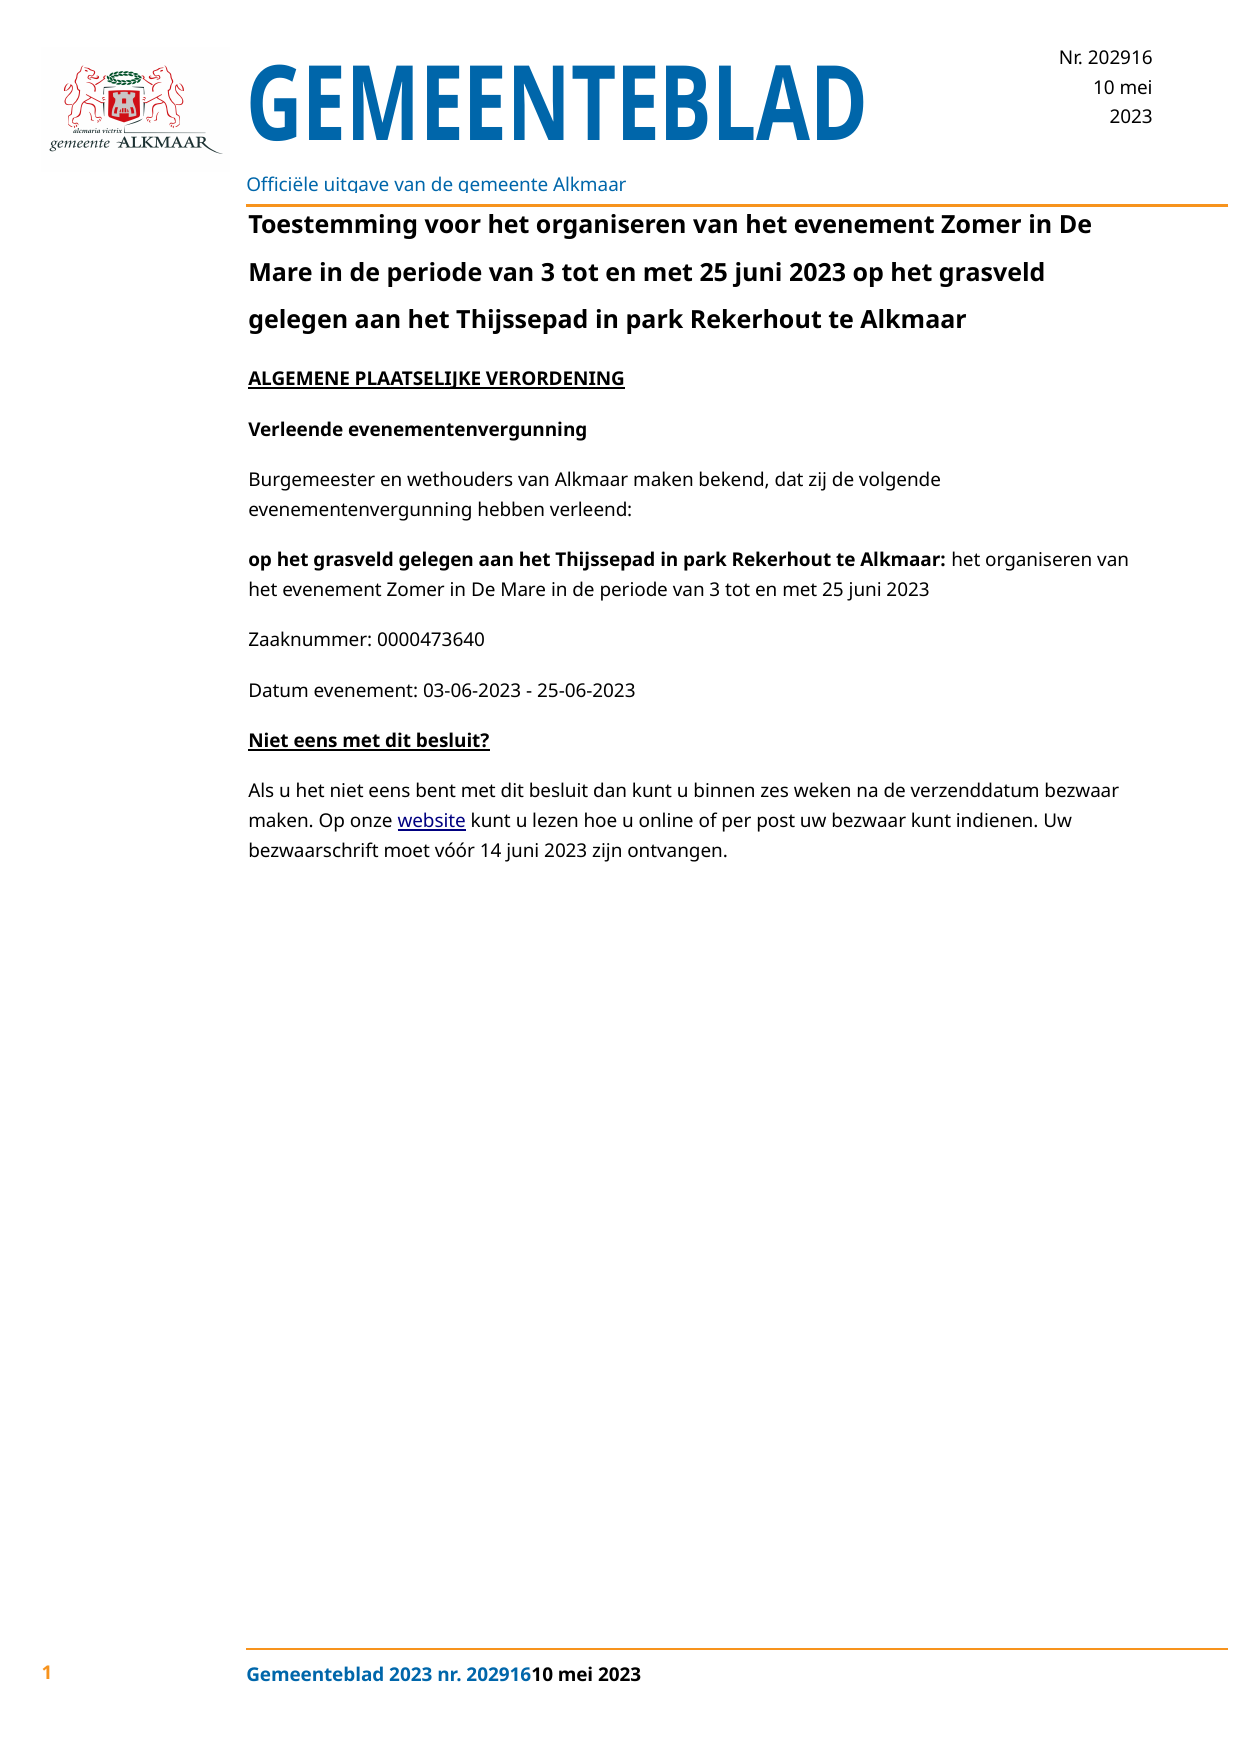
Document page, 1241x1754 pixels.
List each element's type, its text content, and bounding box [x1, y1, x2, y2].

text Burgemeester en wethouders van Alkmaar maken bekend, dat zij de volgende evenementenvergunning hebben verleend: [248, 466, 1152, 522]
text Niet eens met dit besluit? [248, 727, 1152, 753]
picture [41, 47, 231, 172]
text Toestemming voor het organiseren van het evenement Zomer in De Mare in de periode van 3 tot en met 25 juni 2023 op het grasveld gelegen aan het Thijssepad in park Rekerhout te Alkmaar [248, 207, 1152, 336]
text Verleende evenementenvergunning [248, 416, 1152, 442]
text Datum evenement: 03-06-2023 - 25-06-2023 [248, 677, 1152, 702]
text Zaaknummer: 0000473640 [248, 626, 1152, 652]
text ALGEMENE PLAATSELIJKE VERORDENING [248, 366, 1152, 391]
text op het grasveld gelegen aan het Thijssepad in park Rekerhout te Alkmaar: het organiseren van het evenement Zomer in De Mare in de periode van 3 tot en met 25 juni 2023 [248, 546, 1152, 602]
text Als u het niet eens bent met dit besluit dan kunt u binnen zes weken na de verzenddatum bezwaar maken. Op onze website kunt u lezen hoe u online of per post uw bezwaar kunt indienen. Uw bezwaarschrift moet vóór 14 juni 2023 zijn ontvangen. [248, 778, 1152, 862]
